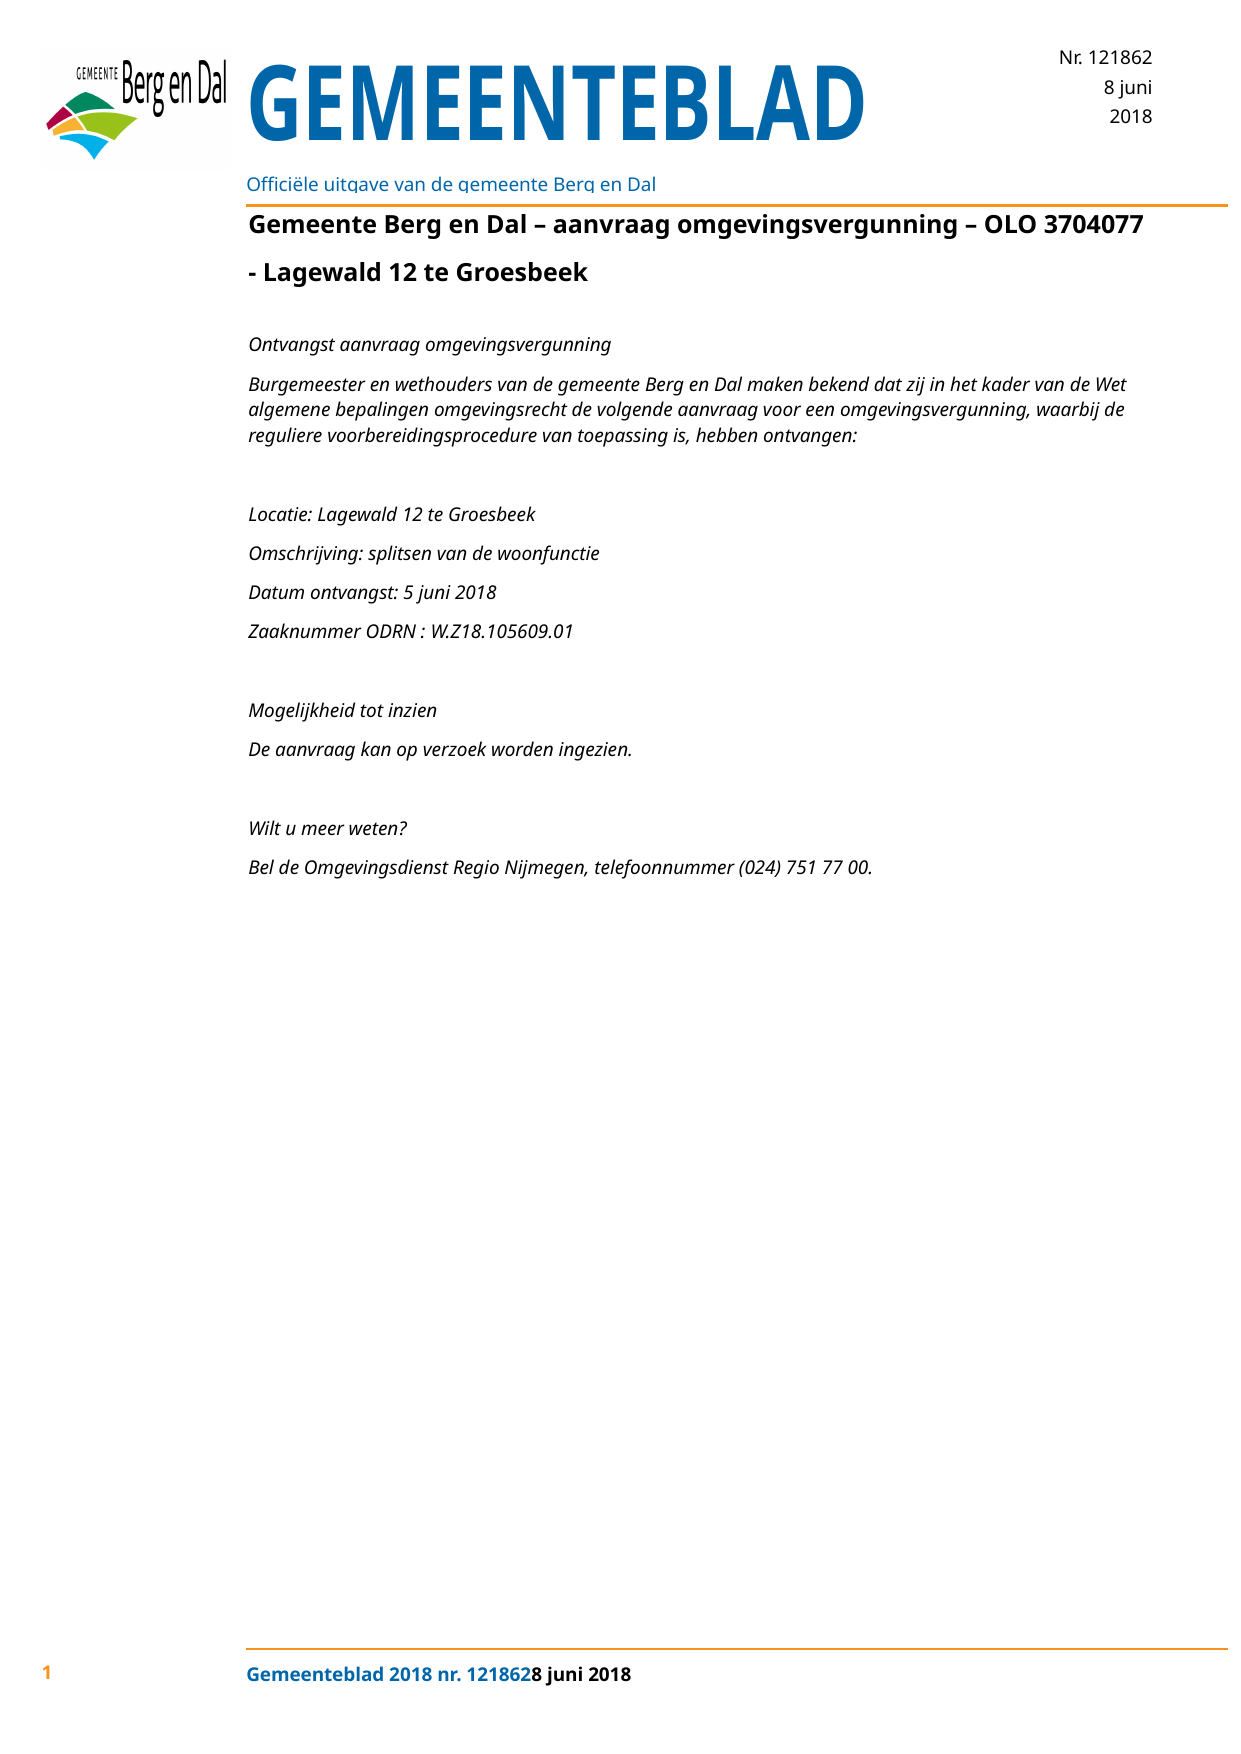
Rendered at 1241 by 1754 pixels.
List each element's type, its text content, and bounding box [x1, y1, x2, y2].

text De aanvraag kan op verzoek worden ingezien. [248, 736, 1152, 762]
text Gemeente Berg en Dal – aanvraag omgevingsvergunning – OLO 3704077 - Lagewald 12 te Groesbeek [248, 207, 1152, 288]
text Bel de Omgevingsdienst Regio Nijmegen, telefoonnummer (024) 751 77 00. [248, 854, 1152, 880]
text Ontvangst aanvraag omgevingsvergunning [248, 331, 1152, 357]
text Wilt u meer weten? [248, 815, 1152, 841]
text Zaaknummer ODRN : W.Z18.105609.01 [248, 618, 1152, 644]
text Datum ontvangst: 5 juni 2018 [248, 579, 1152, 605]
text Mogelijkheid tot inzien [248, 697, 1152, 723]
text Omschrijving: splitsen van de woonfunctie [248, 540, 1152, 566]
picture [41, 47, 231, 172]
text Burgemeester en wethouders van de gemeente Berg en Dal maken bekend dat zij in het kader van de Wet algemene bepalingen omgevingsrecht de volgende aanvraag voor een omgevingsvergunning, waarbij de reguliere voorbereidingsprocedure van toepassing is, hebben ontvangen: [248, 371, 1152, 448]
text Locatie: Lagewald 12 te Groesbeek [248, 501, 1152, 526]
